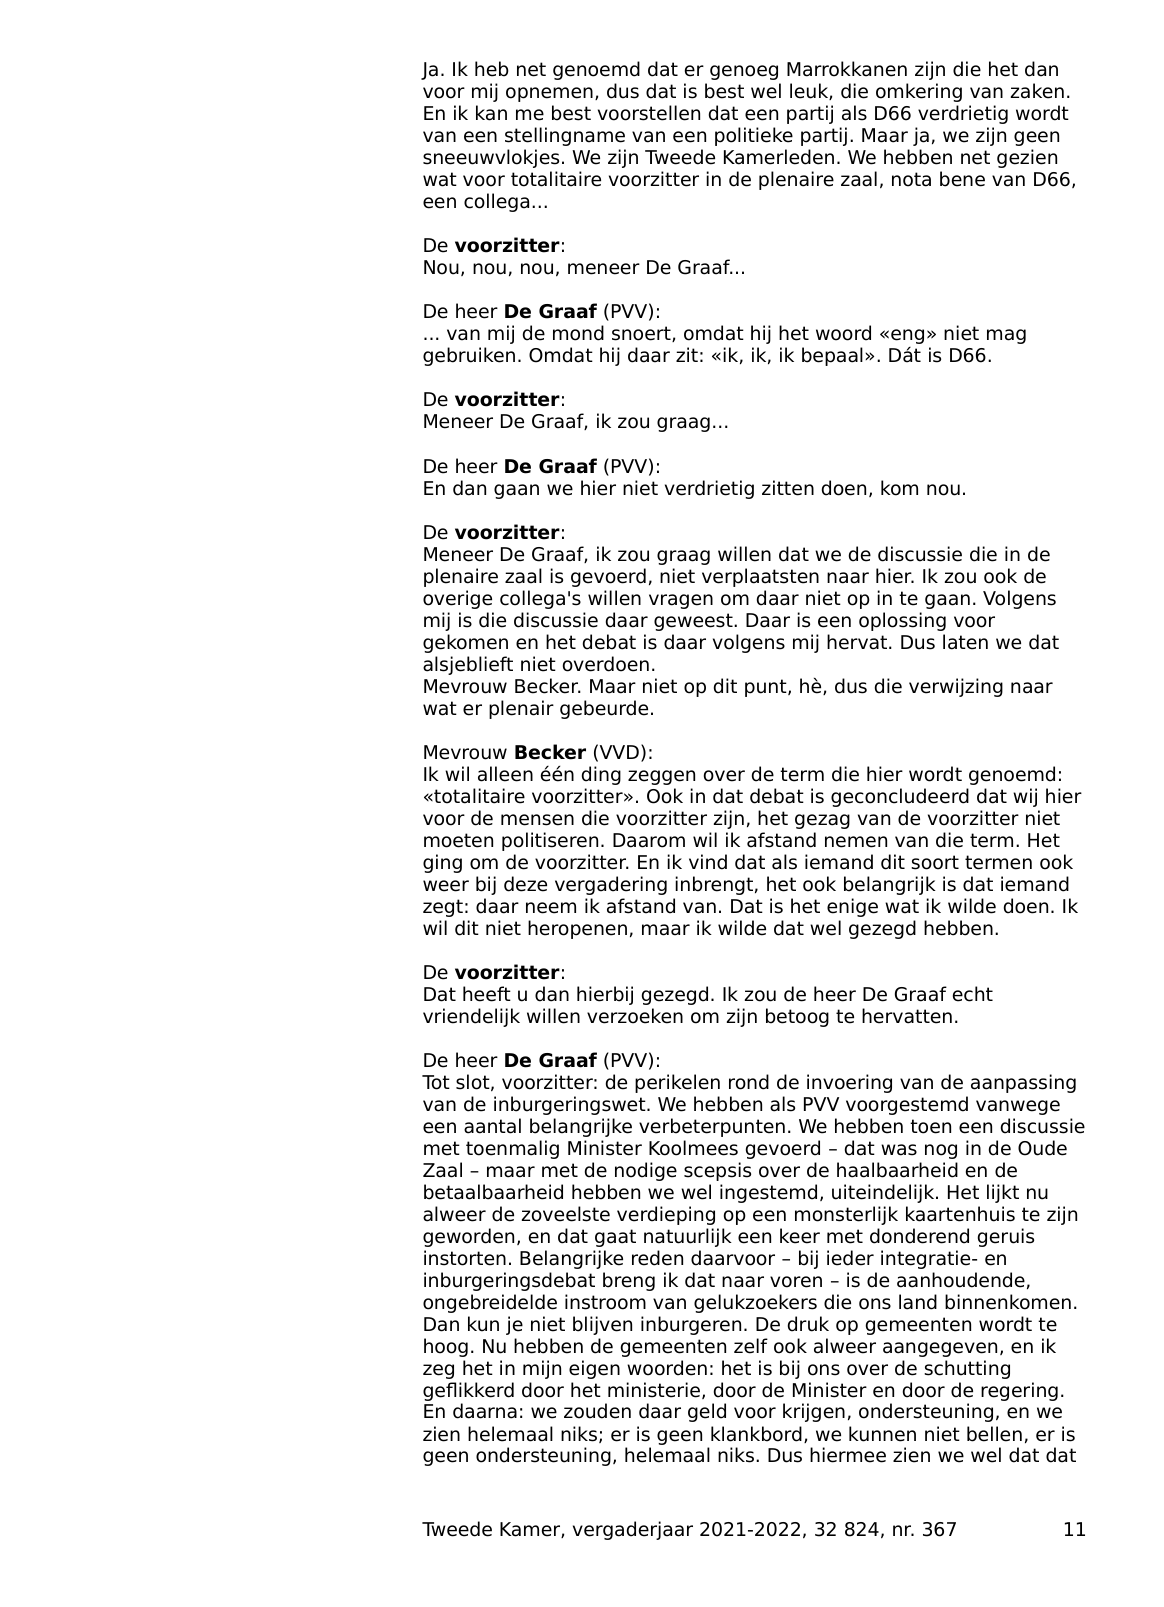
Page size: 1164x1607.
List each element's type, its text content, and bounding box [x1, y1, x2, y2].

text ... van mij de mond snoert, omdat hij het woord «eng» niet mag gebruiken. Omdat hij daar zit: «ik, ik, ik bepaal». Dát is D66. [422, 323, 1087, 367]
text De voorzitter: [422, 522, 1087, 544]
text Nou, nou, nou, meneer De Graaf... [422, 257, 1087, 279]
text Dat heeft u dan hierbij gezegd. Ik zou de heer De Graaf echt vriendelijk willen verzoeken om zijn betoog te hervatten. [422, 984, 1087, 1028]
text De voorzitter: [422, 962, 1087, 984]
text De voorzitter: [422, 235, 1087, 257]
text Meneer De Graaf, ik zou graag... [422, 411, 1087, 433]
text Tot slot, voorzitter: de perikelen rond de invoering van de aanpassing van de inburgeringswet. We hebben als PVV voorgestemd vanwege een aantal belangrijke verbeterpunten. We hebben toen een discussie met toenmalig Minister Koolmees gevoerd – dat was nog in de Oude Zaal – maar met de nodige scepsis over de haalbaarheid en de betaalbaarheid hebben we wel ingestemd, uiteindelijk. Het lijkt nu alweer de zoveelste verdieping op een monsterlijk kaartenhuis te zijn geworden, en dat gaat natuurlijk een keer met donderend geruis instorten. Belangrijke reden daarvoor – bij ieder integratie- en inburgeringsdebat breng ik dat naar voren – is de aanhoudende, ongebreidelde instroom van gelukzoekers die ons land binnenkomen. Dan kun je niet blijven inburgeren. De druk op gemeenten wordt te hoog. Nu hebben de gemeenten zelf ook alweer aangegeven, en ik zeg het in mijn eigen woorden: het is bij ons over de schutting geflikkerd door het ministerie, door de Minister en door de regering. En daarna: we zouden daar geld voor krijgen, ondersteuning, en we zien helemaal niks; er is geen klankbord, we kunnen niet bellen, er is geen ondersteuning, helemaal niks. Dus hiermee zien we wel dat dat [422, 1072, 1087, 1467]
text De heer De Graaf (PVV): [422, 456, 1087, 477]
text De heer De Graaf (PVV): [422, 301, 1087, 323]
text Ik wil alleen één ding zeggen over de term die hier wordt genoemd: «totalitaire voorzitter». Ook in dat debat is geconcludeerd dat wij hier voor de mensen die voorzitter zijn, het gezag van de voorzitter niet moeten politiseren. Daarom wil ik afstand nemen van die term. Het ging om de voorzitter. En ik vind dat als iemand dit soort termen ook weer bij deze vergadering inbrengt, het ook belangrijk is dat iemand zegt: daar neem ik afstand van. Dat is het enige wat ik wilde doen. Ik wil dit niet heropenen, maar ik wilde dat wel gezegd hebben. [422, 764, 1087, 939]
text En dan gaan we hier niet verdrietig zitten doen, kom nou. [422, 477, 1087, 499]
text Ja. Ik heb net genoemd dat er genoeg Marrokkanen zijn die het dan voor mij opnemen, dus dat is best wel leuk, die omkering van zaken. En ik kan me best voorstellen dat een partij als D66 verdrietig wordt van een stellingname van een politieke partij. Maar ja, we zijn geen sneeuwvlokjes. We zijn Tweede Kamerleden. We hebben net gezien wat voor totalitaire voorzitter in de plenaire zaal, nota bene van D66, een collega... [422, 59, 1087, 213]
text De voorzitter: [422, 389, 1087, 411]
text Mevrouw Becker. Maar niet op dit punt, hè, dus die verwijzing naar wat er plenair gebeurde. [422, 676, 1087, 719]
text Meneer De Graaf, ik zou graag willen dat we de discussie die in de plenaire zaal is gevoerd, niet verplaatsten naar hier. Ik zou ook de overige collega's willen vragen om daar niet op in te gaan. Volgens mij is die discussie daar geweest. Daar is een oplossing voor gekomen en het debat is daar volgens mij hervat. Dus laten we dat alsjeblieft niet overdoen. [422, 544, 1087, 676]
text Mevrouw Becker (VVD): [422, 742, 1087, 764]
text De heer De Graaf (PVV): [422, 1050, 1087, 1072]
